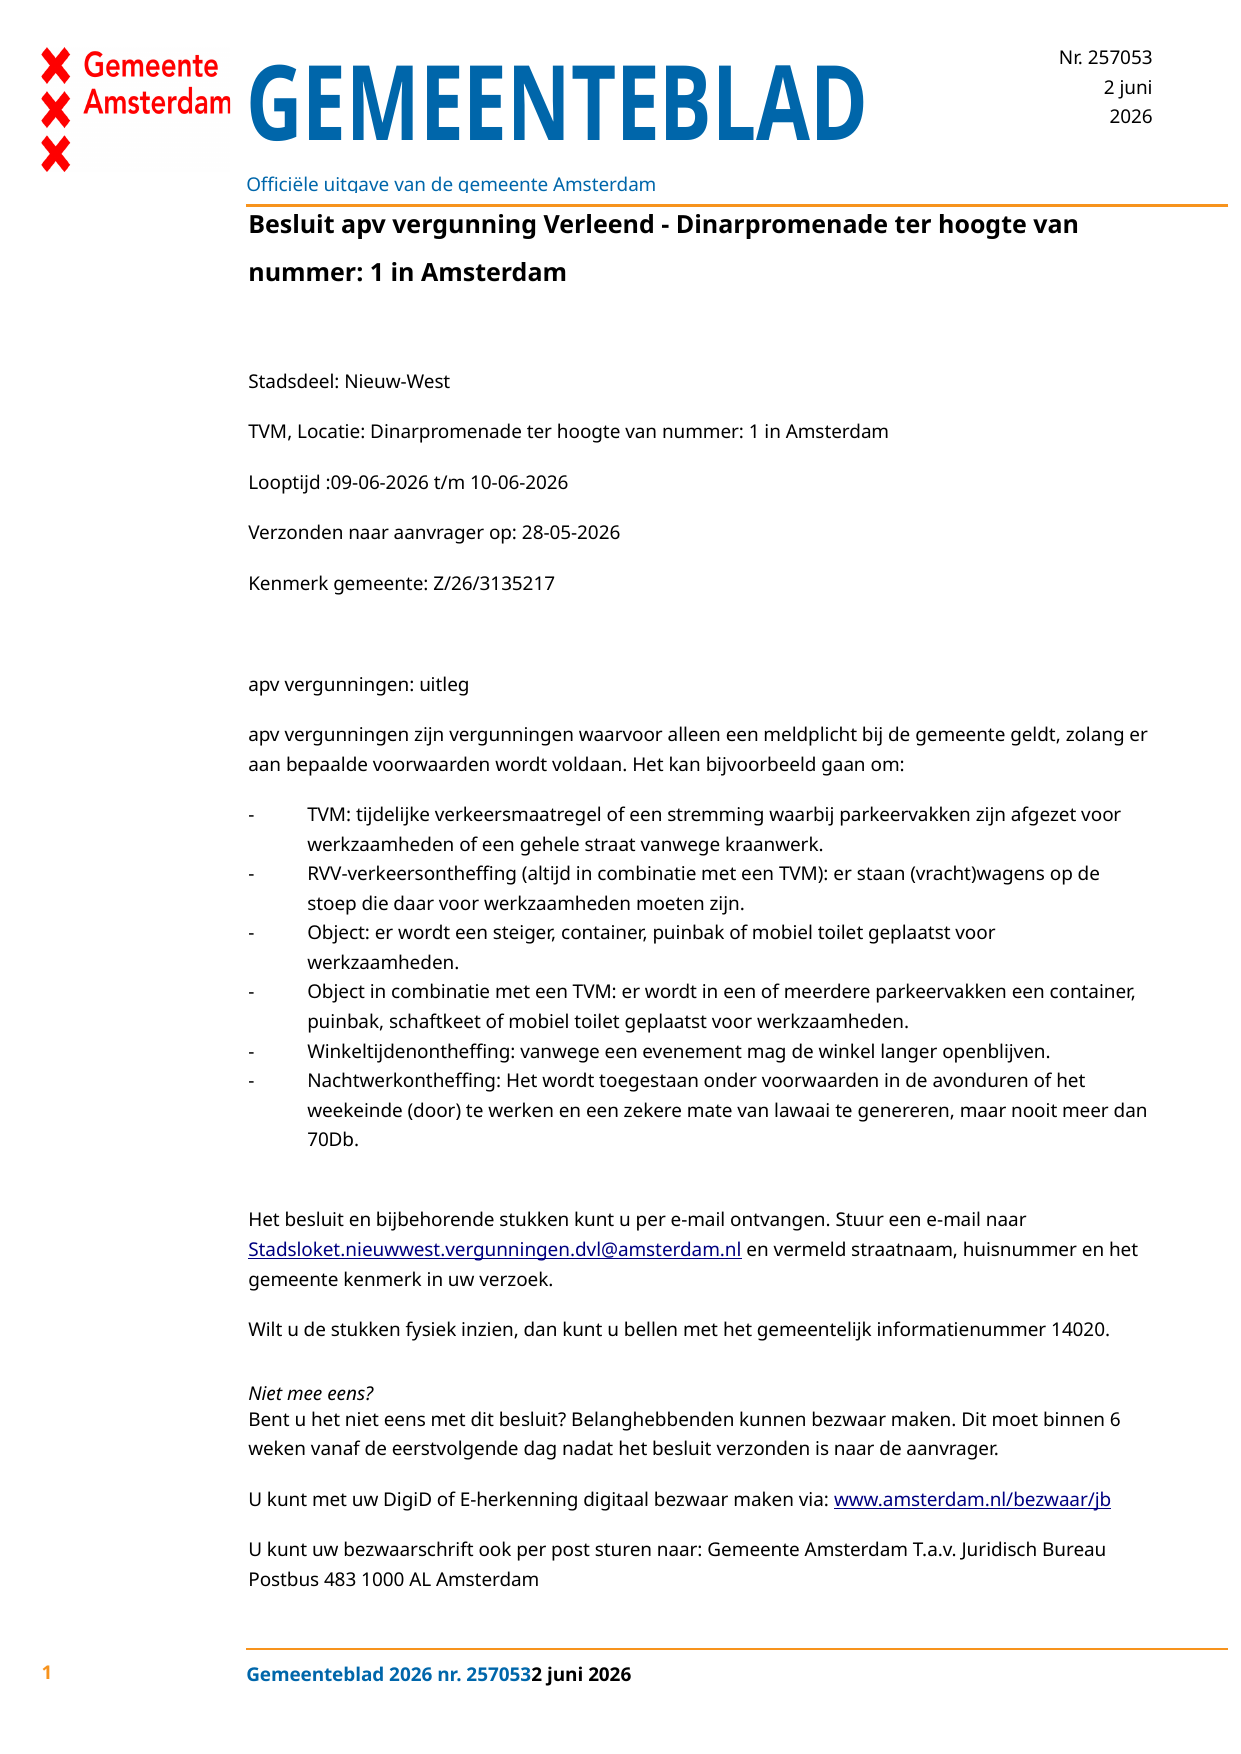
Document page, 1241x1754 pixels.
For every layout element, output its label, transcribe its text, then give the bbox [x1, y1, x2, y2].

text Niet mee eens? [248, 1380, 1152, 1406]
text Het besluit en bijbehorende stukken kunt u per e-mail ontvangen. Stuur een e-mail naar Stadsloket.nieuwwest.vergunningen.dvl@amsterdam.nl en vermeld straatnaam, huisnummer en het gemeente kenmerk in uw verzoek. [248, 1207, 1152, 1292]
text TVM, Locatie: Dinarpromenade ter hoogte van nummer: 1 in Amsterdam [248, 419, 1152, 444]
text Kenmerk gemeente: Z/26/3135217 [248, 570, 1152, 596]
list Object in combinatie met een TVM: er wordt in een of meerdere parkeervakken een container, puinbak, schaftkeet of mobiel toilet geplaatst voor werkzaamheden. [248, 979, 1152, 1034]
text apv vergunningen: uitleg [248, 671, 1152, 697]
text Besluit apv vergunning Verleend - Dinarpromenade ter hoogte van nummer: 1 in Amsterdam [248, 207, 1152, 288]
picture [41, 47, 231, 172]
text Wilt u de stukken fysiek inzien, dan kunt u bellen met het gemeentelijk informatienummer 14020. [248, 1316, 1152, 1342]
list Object: er wordt een steiger, container, puinbak of mobiel toilet geplaatst voor werkzaamheden. [248, 919, 1152, 975]
text apv vergunningen zijn vergunningen waarvoor alleen een meldplicht bij de gemeente geldt, zolang er aan bepaalde voorwaarden wordt voldaan. Het kan bijvoorbeeld gaan om: [248, 721, 1152, 777]
text Looptijd :09-06-2026 t/m 10-06-2026 [248, 469, 1152, 495]
list Nachtwerkontheffing: Het wordt toegestaan onder voorwaarden in de avonduren of het weekeinde (door) te werken en een zekere mate van lawaai te genereren, maar nooit meer dan 70Db. [248, 1067, 1152, 1152]
text Bent u het niet eens met dit besluit? Belanghebbenden kunnen bezwaar maken. Dit moet binnen 6 weken vanaf de eerstvolgende dag nadat het besluit verzonden is naar de aanvrager. [248, 1406, 1152, 1461]
text Stadsdeel: Nieuw-West [248, 368, 1152, 394]
text U kunt uw bezwaarschrift ook per post sturen naar: Gemeente Amsterdam T.a.v. Juridisch Bureau Postbus 483 1000 AL Amsterdam [248, 1536, 1152, 1592]
text U kunt met uw DigiD of E-herkenning digitaal bezwaar maken via: www.amsterdam.nl/bezwaar/jb [248, 1486, 1152, 1512]
list Winkeltijdenontheffing: vanwege een evenement mag de winkel langer openblijven. [248, 1038, 1152, 1064]
list RVV-verkeersontheffing (altijd in combinatie met een TVM): er staan (vracht)wagens op de stoep die daar voor werkzaamheden moeten zijn. [248, 860, 1152, 916]
list TVM: tijdelijke verkeersmaatregel of een stremming waarbij parkeervakken zijn afgezet voor werkzaamheden of een gehele straat vanwege kraanwerk. [248, 801, 1152, 857]
text Verzonden naar aanvrager op: 28-05-2026 [248, 519, 1152, 545]
